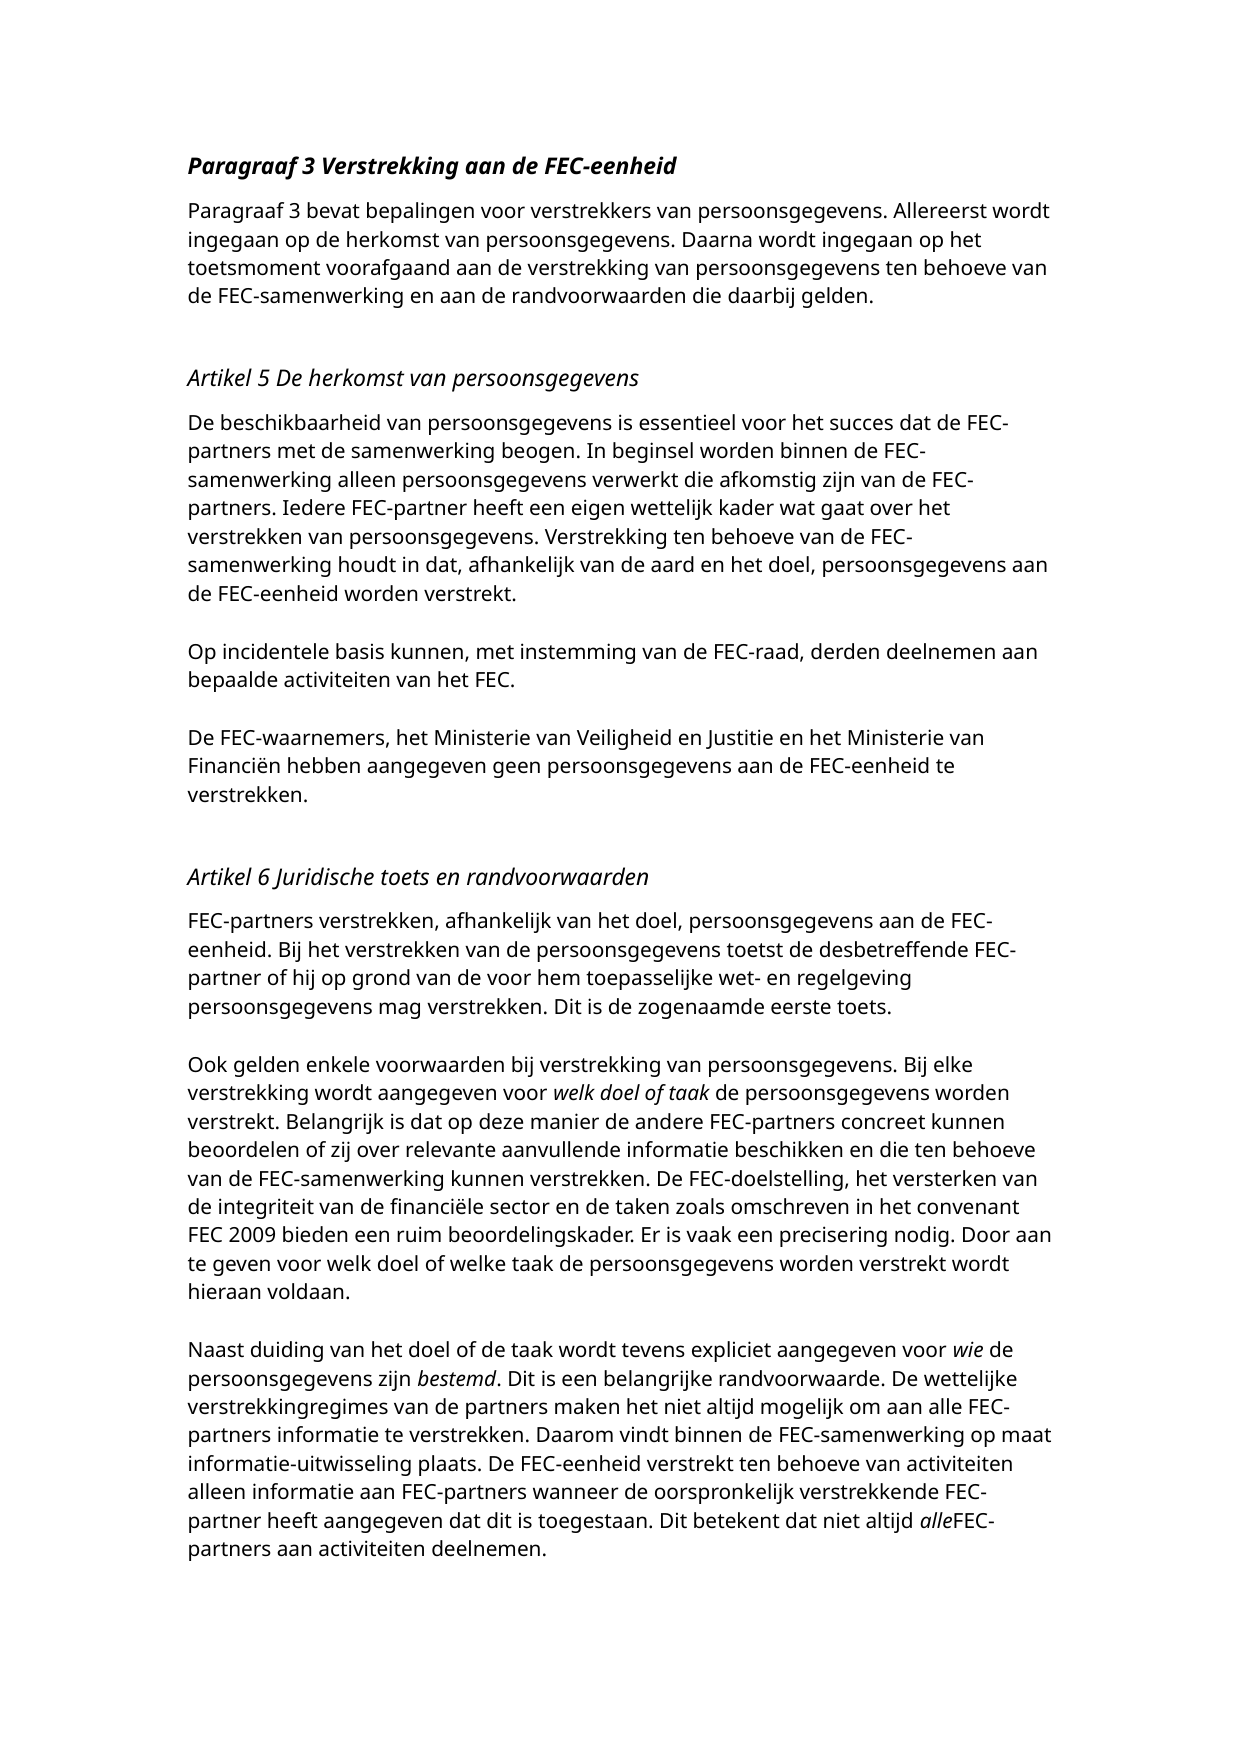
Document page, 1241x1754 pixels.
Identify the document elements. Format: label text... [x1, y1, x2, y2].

subtitle Artikel 5 De herkomst van persoonsgegevens [187, 362, 1053, 393]
text Op incidentele basis kunnen, met instemming van de FEC-raad, derden deelnemen aan bepaalde activiteiten van het FEC. [187, 637, 1053, 694]
subtitle Paragraaf 3 Verstrekking aan de FEC-eenheid [187, 150, 1053, 181]
text FEC-partners verstrekken, afhankelijk van het doel, persoonsgegevens aan de FEC-eenheid. Bij het verstrekken van de persoonsgegevens toetst de desbetreffende FEC-partner of hij op grond van de voor hem toepasselijke wet- en regelgeving persoonsgegevens mag verstrekken. Dit is de zogenaamde eerste toets. [187, 907, 1053, 1020]
text De FEC-waarnemers, het Ministerie van Veiligheid en Justitie en het Ministerie van Financiën hebben aangegeven geen persoonsgegevens aan de FEC-eenheid te verstrekken. [187, 723, 1053, 808]
text Naast duiding van het doel of de taak wordt tevens expliciet aangegeven voor wie de persoonsgegevens zijn bestemd. Dit is een belangrijke randvoorwaarde. De wettelijke verstrekkingregimes van de partners maken het niet altijd mogelijk om aan alle FEC-partners informatie te verstrekken. Daarom vindt binnen de FEC-samenwerking op maat informatie-uitwisseling plaats. De FEC-eenheid verstrekt ten behoeve van activiteiten alleen informatie aan FEC-partners wanneer de oorspronkelijk verstrekkende FEC-partner heeft aangegeven dat dit is toegestaan. Dit betekent dat niet altijd alleFEC-partners aan activiteiten deelnemen. [187, 1335, 1053, 1563]
subtitle Artikel 6 Juridische toets en randvoorwaarden [187, 860, 1053, 892]
text De beschikbaarheid van persoonsgegevens is essentieel voor het succes dat de FEC-partners met de samenwerking beogen. In beginsel worden binnen de FEC-samenwerking alleen persoonsgegevens verwerkt die afkomstig zijn van de FEC-partners. Iedere FEC-partner heeft een eigen wettelijk kader wat gaat over het verstrekken van persoonsgegevens. Verstrekking ten behoeve van de FEC-samenwerking houdt in dat, afhankelijk van de aard en het doel, persoonsgegevens aan de FEC-eenheid worden verstrekt. [187, 408, 1053, 607]
text Paragraaf 3 bevat bepalingen voor verstrekkers van persoonsgegevens. Allereerst wordt ingegaan op de herkomst van persoonsgegevens. Daarna wordt ingegaan op het toetsmoment voorafgaand aan de verstrekking van persoonsgegevens ten behoeve van de FEC-samenwerking en aan de randvoorwaarden die daarbij gelden. [187, 196, 1053, 310]
text Ook gelden enkele voorwaarden bij verstrekking van persoonsgegevens. Bij elke verstrekking wordt aangegeven voor welk doel of taak de persoonsgegevens worden verstrekt. Belangrijk is dat op deze manier de andere FEC-partners concreet kunnen beoordelen of zij over relevante aanvullende informatie beschikken en die ten behoeve van de FEC-samenwerking kunnen verstrekken. De FEC-doelstelling, het versterken van de integriteit van de financiële sector en de taken zoals omschreven in het convenant FEC 2009 bieden een ruim beoordelingskader. Er is vaak een precisering nodig. Door aan te geven voor welk doel of welke taak de persoonsgegevens worden verstrekt wordt hieraan voldaan. [187, 1050, 1053, 1306]
